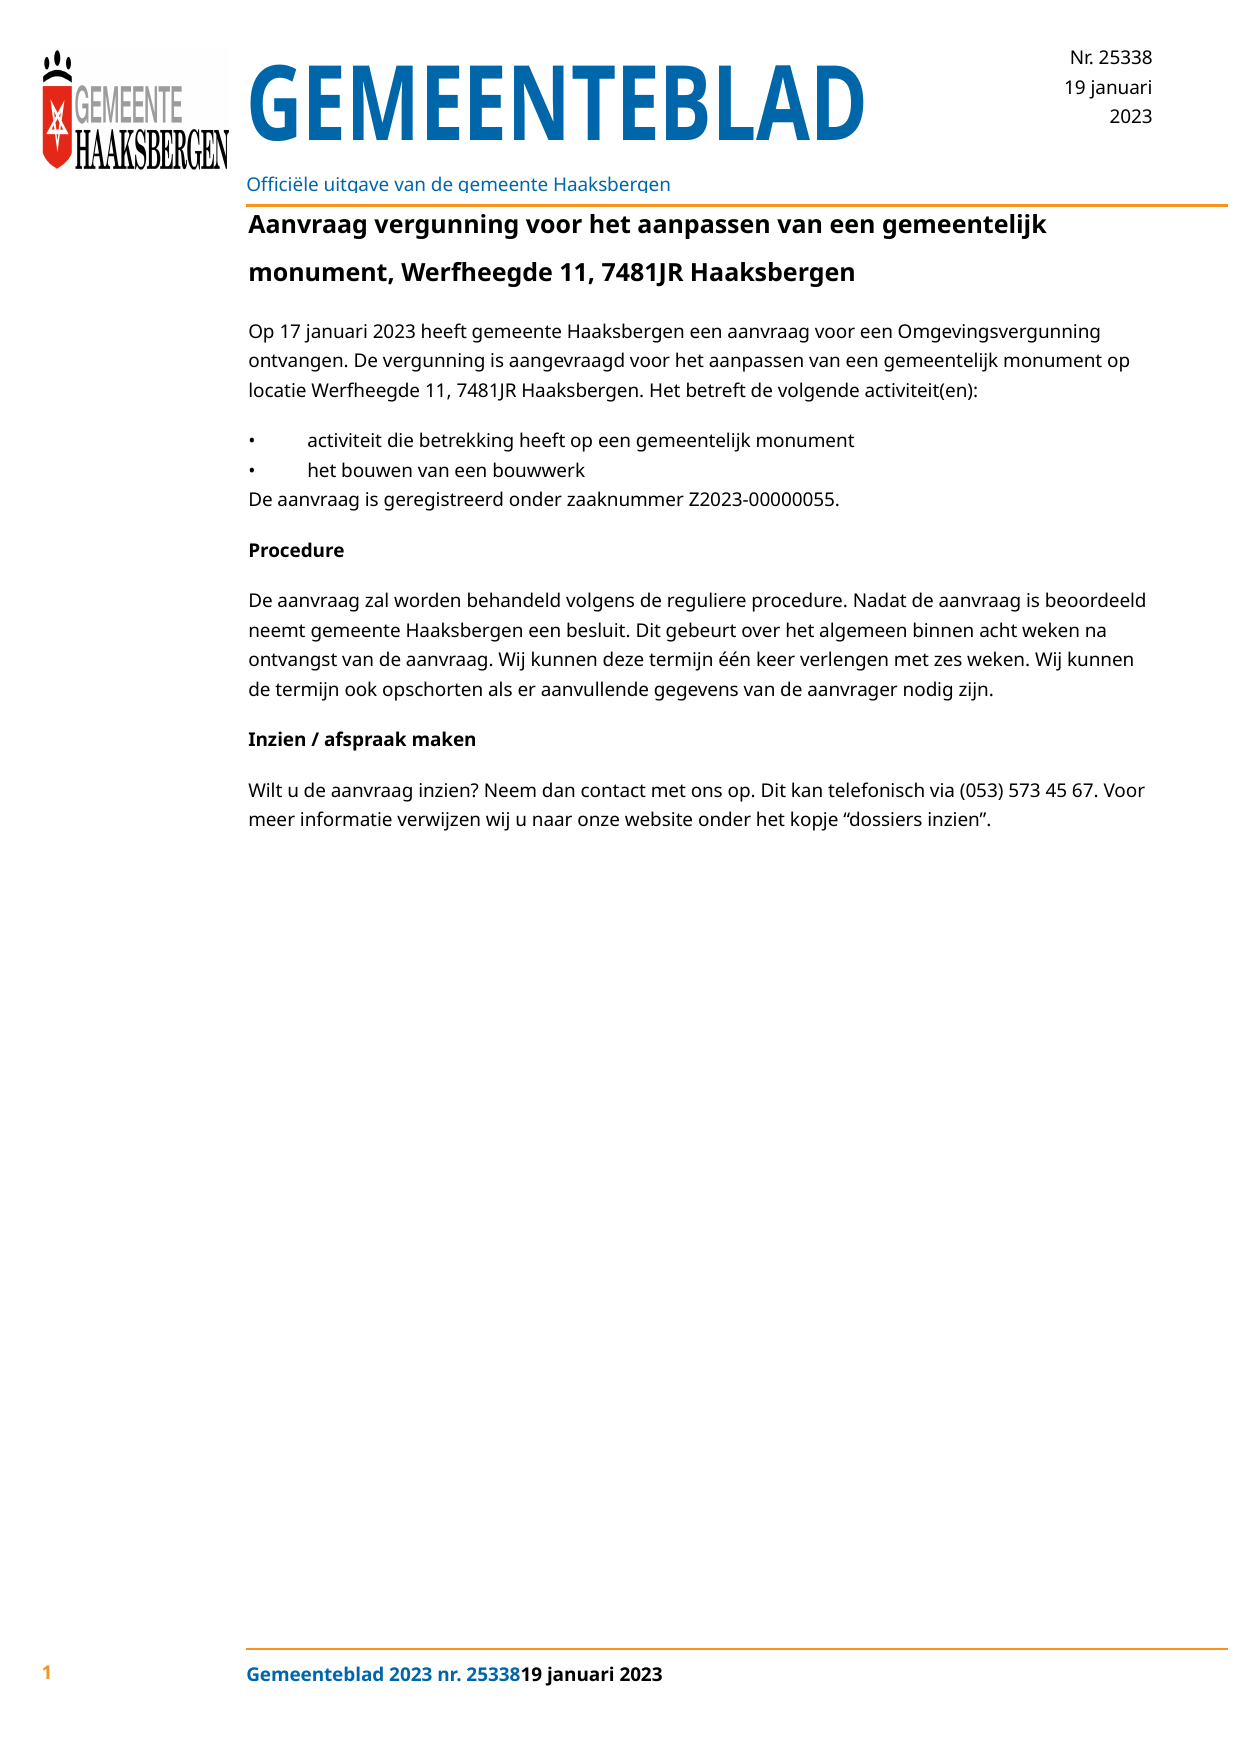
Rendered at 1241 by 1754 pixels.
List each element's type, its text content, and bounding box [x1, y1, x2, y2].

text Procedure [248, 537, 1152, 563]
text Op 17 januari 2023 heeft gemeente Haaksbergen een aanvraag voor een Omgevingsvergunning ontvangen. De vergunning is aangevraagd voor het aanpassen van een gemeentelijk monument op locatie Werfheegde 11, 7481JR Haaksbergen. Het betreft de volgende activiteit(en): [248, 318, 1152, 403]
text Inzien / afspraak maken [248, 727, 1152, 752]
list het bouwen van een bouwwerk [248, 457, 1152, 483]
text Wilt u de aanvraag inzien? Neem dan contact met ons op. Dit kan telefonisch via (053) 573 45 67. Voor meer informatie verwijzen wij u naar onze website onder het kopje “dossiers inzien”. [248, 777, 1152, 832]
picture [41, 47, 231, 172]
text Aanvraag vergunning voor het aanpassen van een gemeentelijk monument, Werfheegde 11, 7481JR Haaksbergen [248, 207, 1152, 288]
list activiteit die betrekking heeft op een gemeentelijk monument [248, 427, 1152, 453]
text De aanvraag zal worden behandeld volgens de reguliere procedure. Nadat de aanvraag is beoordeeld neemt gemeente Haaksbergen een besluit. Dit gebeurt over het algemeen binnen acht weken na ontvangst van de aanvraag. Wij kunnen deze termijn één keer verlengen met zes weken. Wij kunnen de termijn ook opschorten als er aanvullende gegevens van de aanvrager nodig zijn. [248, 587, 1152, 702]
text De aanvraag is geregistreerd onder zaaknummer Z2023-00000055. [248, 487, 1152, 512]
